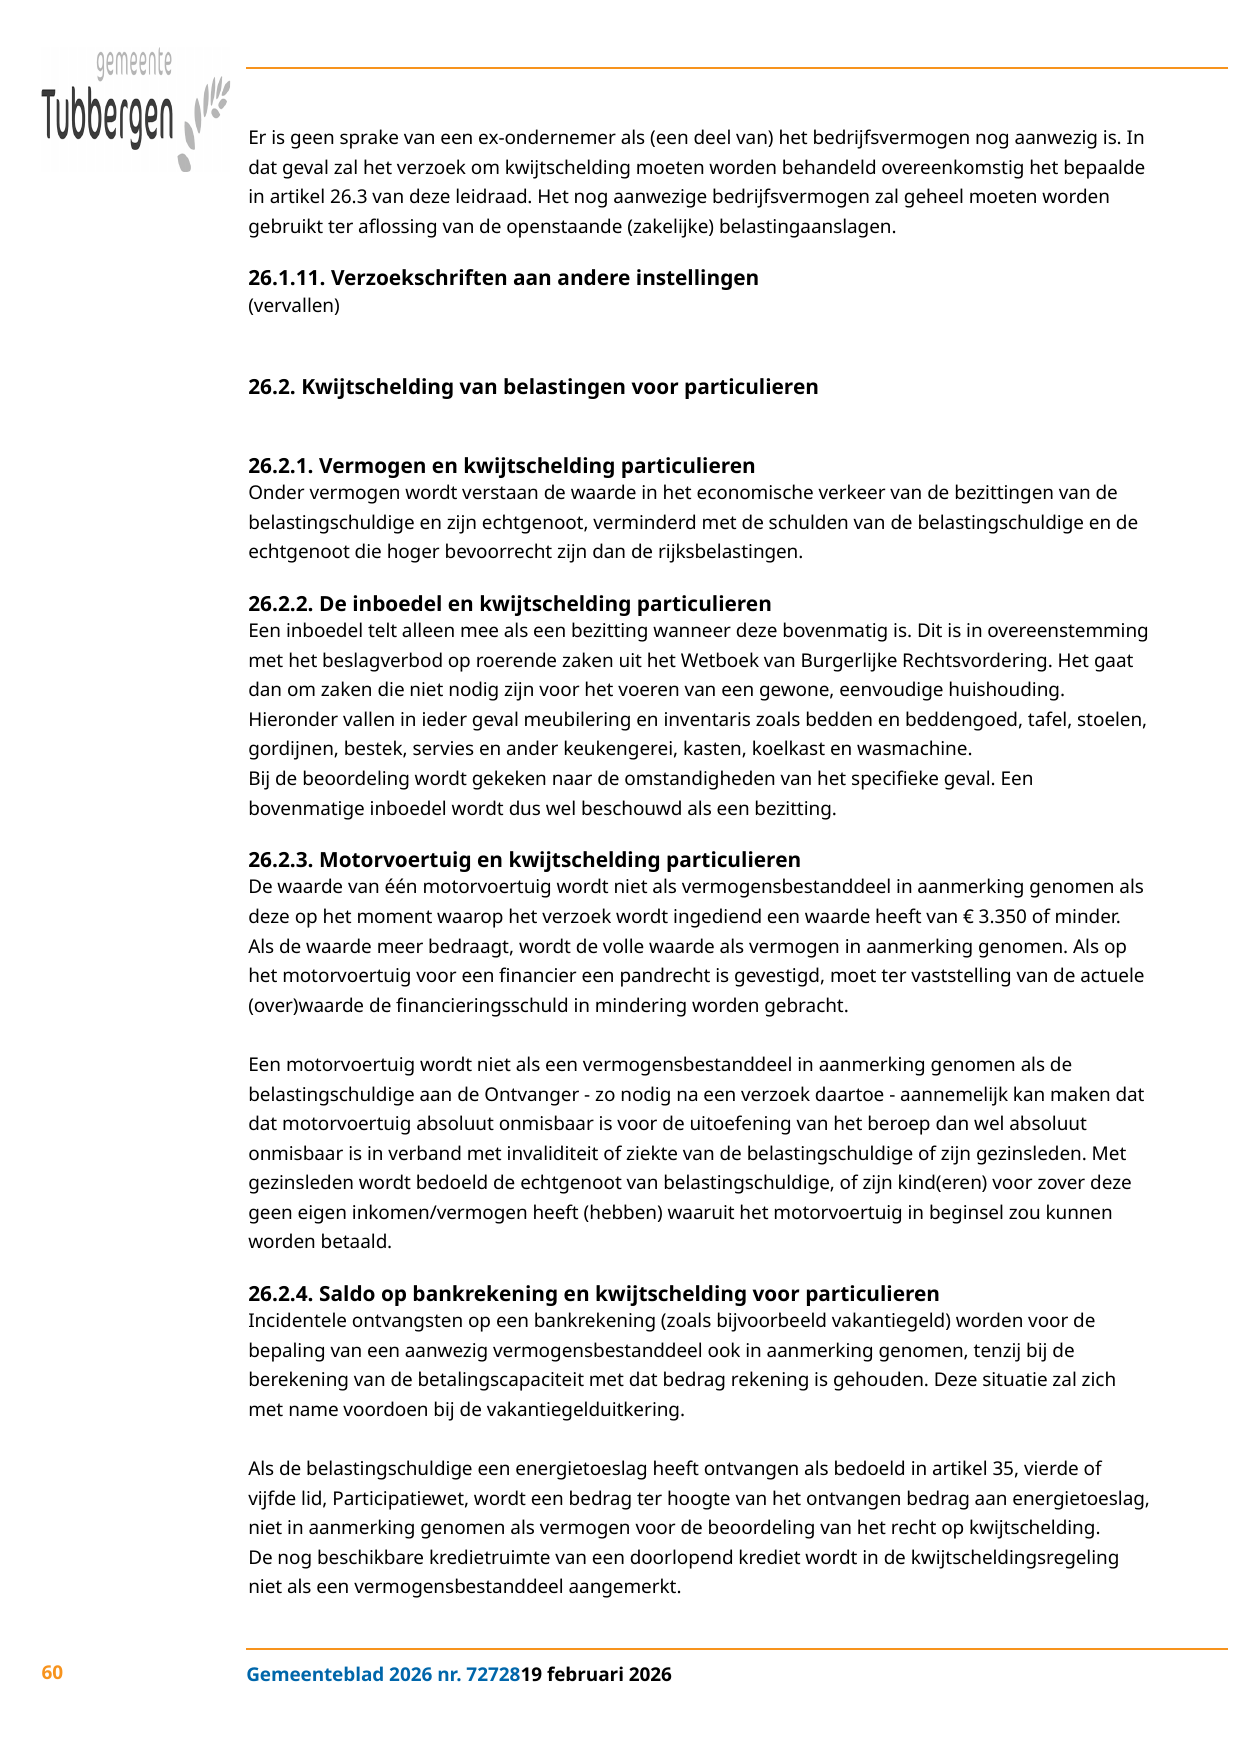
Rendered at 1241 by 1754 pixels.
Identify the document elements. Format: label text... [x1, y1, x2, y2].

text 26.2.2. De inboedel en kwijtschelding particulieren [248, 589, 1152, 617]
text Een motorvoertuig wordt niet als een vermogensbestanddeel in aanmerking genomen als de belastingschuldige aan de Ontvanger - zo nodig na een verzoek daartoe - aannemelijk kan maken dat dat motorvoertuig absoluut onmisbaar is voor de uitoefening van het beroep dan wel absoluut onmisbaar is in verband met invaliditeit of ziekte van de belastingschuldige of zijn gezinsleden. Met gezinsleden wordt bedoeld de echtgenoot van belastingschuldige, of zijn kind(eren) voor zover deze geen eigen inkomen/vermogen heeft (hebben) waaruit het motorvoertuig in beginsel zou kunnen worden betaald. [248, 1051, 1152, 1254]
text 26.2. Kwijtschelding van belastingen voor particulieren [248, 372, 1152, 400]
text Een inboedel telt alleen mee als een bezitting wanneer deze bovenmatig is. Dit is in overeenstemming met het beslagverbod op roerende zaken uit het Wetboek van Burgerlijke Rechtsvordering. Het gaat dan om zaken die niet nodig zijn voor het voeren van een gewone, eenvoudige huishouding. Hieronder vallen in ieder geval meubilering en inventaris zoals bedden en beddengoed, tafel, stoelen, gordijnen, bestek, servies en ander keukengerei, kasten, koelkast en wasmachine. [248, 617, 1152, 761]
text 26.2.4. Saldo op bankrekening en kwijtschelding voor particulieren [248, 1279, 1152, 1307]
text 26.2.3. Motorvoertuig en kwijtschelding particulieren [248, 845, 1152, 874]
text Bij de beoordeling wordt gekeken naar de omstandigheden van het specifieke geval. Een bovenmatige inboedel wordt dus wel beschouwd als een bezitting. [248, 765, 1152, 821]
text Onder vermogen wordt verstaan de waarde in het economische verkeer van de bezittingen van de belastingschuldige en zijn echtgenoot, verminderd met de schulden van de belastingschuldige en de echtgenoot die hoger bevoorrecht zijn dan de rijksbelastingen. [248, 479, 1152, 564]
text Incidentele ontvangsten op een bankrekening (zoals bijvoorbeeld vakantiegeld) worden voor de bepaling van een aanwezig vermogensbestanddeel ook in aanmerking genomen, tenzij bij de berekening van de betalingscapaciteit met dat bedrag rekening is gehouden. Deze situatie zal zich met name voordoen bij de vakantiegelduitkering. [248, 1307, 1152, 1422]
text Als de belastingschuldige een energietoeslag heeft ontvangen als bedoeld in artikel 35, vierde of vijfde lid, Participatiewet, wordt een bedrag ter hoogte van het ontvangen bedrag aan energietoeslag, niet in aanmerking genomen als vermogen voor de beoordeling van het recht op kwijtschelding. [248, 1455, 1152, 1540]
picture [41, 47, 231, 172]
text De nog beschikbare kredietruimte van een doorlopend krediet wordt in de kwijtscheldingsregeling niet als een vermogensbestanddeel aangemerkt. [248, 1544, 1152, 1599]
text 26.2.1. Vermogen en kwijtschelding particulieren [248, 451, 1152, 479]
text Er is geen sprake van een ex-ondernemer als (een deel van) het bedrijfsvermogen nog aanwezig is. In dat geval zal het verzoek om kwijtschelding moeten worden behandeld overeenkomstig het bepaalde in artikel 26.3 van deze leidraad. Het nog aanwezige bedrijfsvermogen zal geheel moeten worden gebruikt ter aflossing van de openstaande (zakelijke) belastingaanslagen. [248, 124, 1152, 239]
text 26.1.11. Verzoekschriften aan andere instellingen [248, 263, 1152, 292]
text De waarde van één motorvoertuig wordt niet als vermogensbestanddeel in aanmerking genomen als deze op het moment waarop het verzoek wordt ingediend een waarde heeft van € 3.350 of minder. Als de waarde meer bedraagt, wordt de volle waarde als vermogen in aanmerking genomen. Als op het motorvoertuig voor een financier een pandrecht is gevestigd, moet ter vaststelling van de actuele (over)waarde de financieringsschuld in mindering worden gebracht. [248, 874, 1152, 1018]
text (vervallen) [248, 292, 1152, 318]
